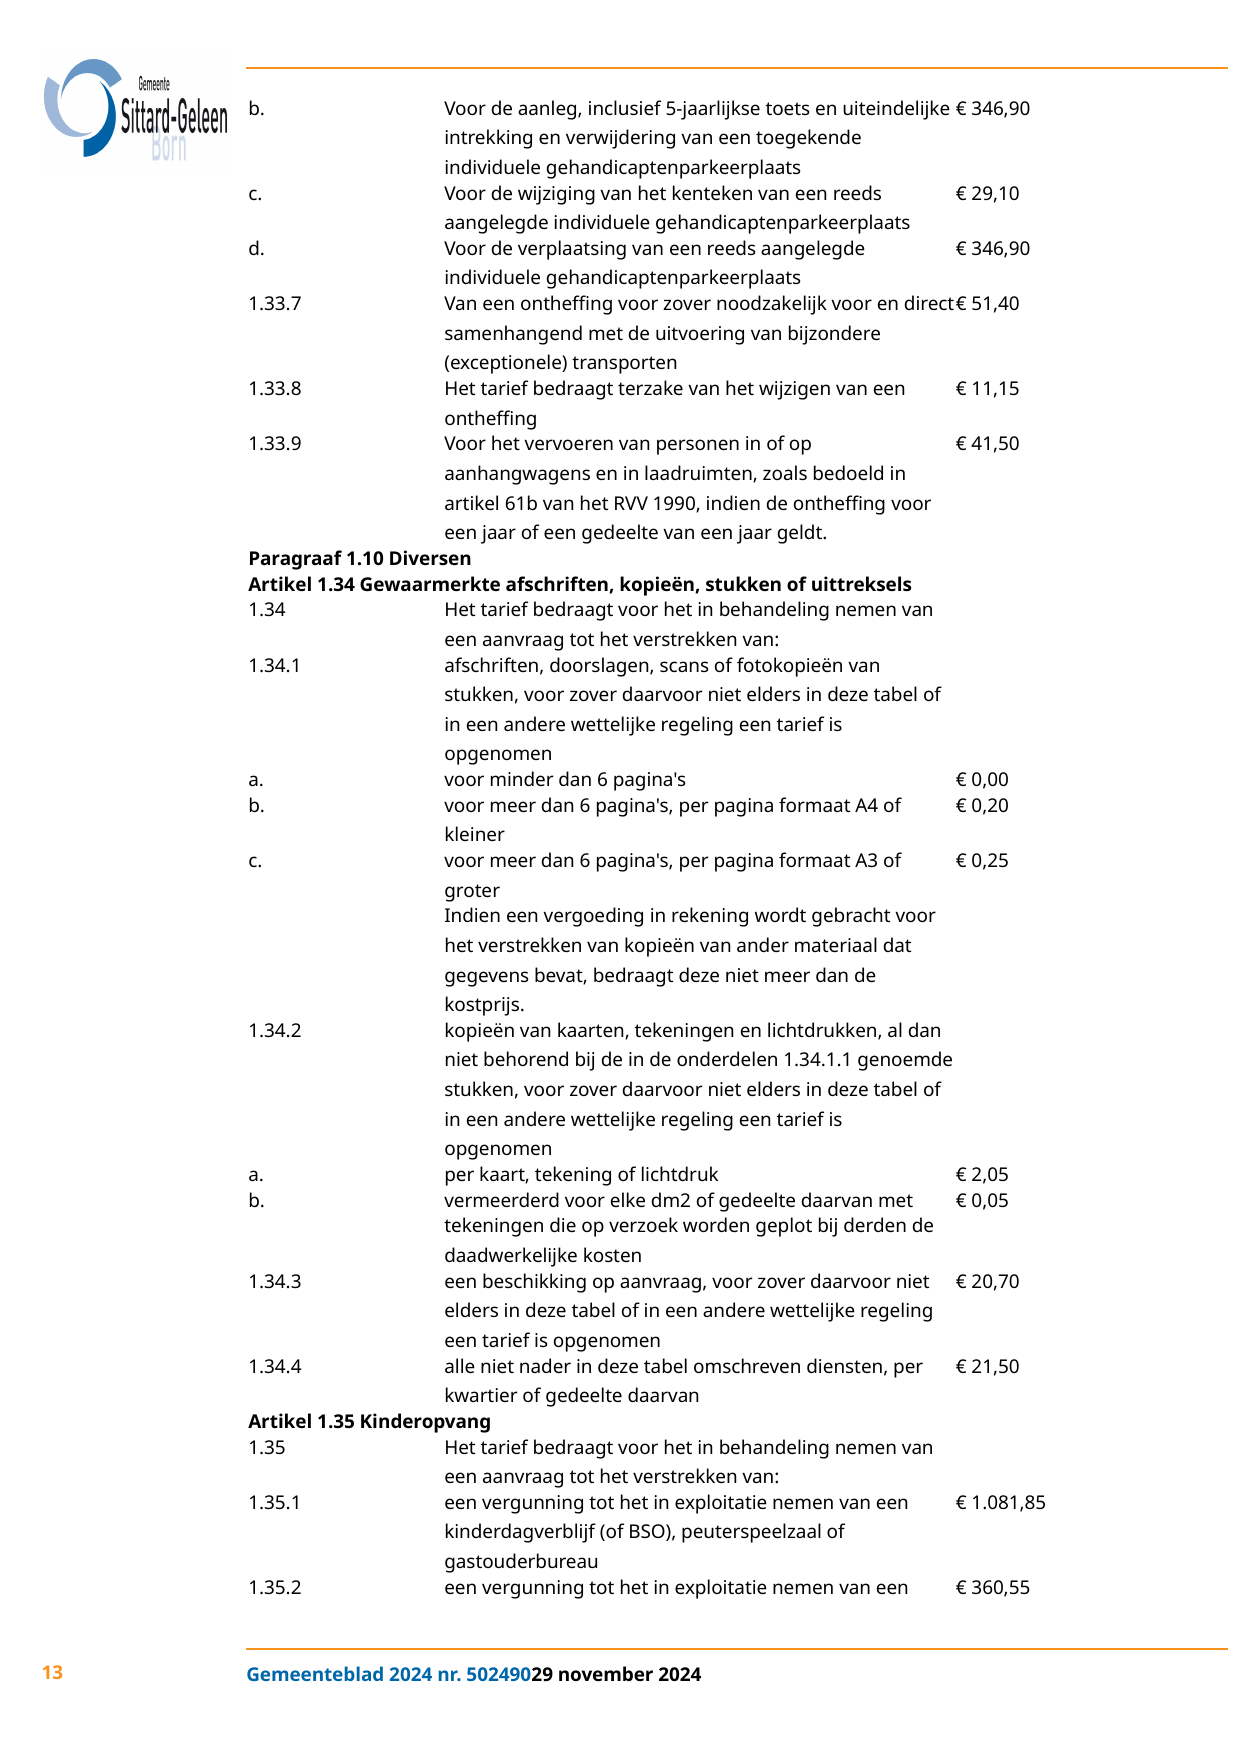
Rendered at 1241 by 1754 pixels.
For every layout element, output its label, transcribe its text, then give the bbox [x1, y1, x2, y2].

table_cell Voor de wijziging van het kenteken van een reeds aangelegde individuele gehandicaptenparkeerplaats [444, 180, 956, 235]
table_cell Artikel 1.35 Kinderopvang [248, 1408, 1152, 1434]
table_cell € 0,00 [956, 766, 1152, 792]
table_cell b. [248, 792, 444, 847]
table_cell [956, 1213, 1152, 1268]
table_cell vermeerderd voor elke dm2 of gedeelte daarvan met [444, 1187, 956, 1213]
table_cell 1.35 [248, 1434, 444, 1489]
table_cell € 21,50 [956, 1353, 1152, 1408]
table_cell [956, 596, 1152, 652]
table_cell voor meer dan 6 pagina's, per pagina formaat A3 of groter [444, 847, 956, 903]
table_cell afschriften, doorslagen, scans of fotokopieën van stukken, voor zover daarvoor niet elders in deze tabel of in een andere wettelijke regeling een tarief is opgenomen [444, 652, 956, 766]
table_cell [956, 1017, 1152, 1161]
picture [41, 47, 231, 172]
table_cell Voor de verplaatsing van een reeds aangelegde individuele gehandicaptenparkeerplaats [444, 235, 956, 290]
table_cell € 0,20 [956, 792, 1152, 847]
table_cell [956, 652, 1152, 766]
table_cell 1.34.2 [248, 1017, 444, 1161]
table_cell € 346,90 [956, 95, 1152, 180]
table_cell kopieën van kaarten, tekeningen en lichtdrukken, al dan niet behorend bij de in de onderdelen 1.34.1.1 genoemde stukken, voor zover daarvoor niet elders in deze tabel of in een andere wettelijke regeling een tarief is opgenomen [444, 1017, 956, 1161]
table_cell c. [248, 180, 444, 235]
table_cell Paragraaf 1.10 Diversen [248, 545, 1152, 571]
table_cell € 20,70 [956, 1268, 1152, 1353]
table_cell voor minder dan 6 pagina's [444, 766, 956, 792]
table_cell 1.33.9 [248, 431, 444, 545]
table_cell 1.34.4 [248, 1353, 444, 1408]
table_cell [956, 1434, 1152, 1489]
table_cell voor meer dan 6 pagina's, per pagina formaat A4 of kleiner [444, 792, 956, 847]
table_cell 1.34 [248, 596, 444, 652]
table_cell Indien een vergoeding in rekening wordt gebracht voor het verstrekken van kopieën van ander materiaal dat gegevens bevat, bedraagt deze niet meer dan de kostprijs. [444, 903, 956, 1017]
table_cell Het tarief bedraagt voor het in behandeling nemen van een aanvraag tot het verstrekken van: [444, 1434, 956, 1489]
table_cell een beschikking op aanvraag, voor zover daarvoor niet elders in deze tabel of in een andere wettelijke regeling een tarief is opgenomen [444, 1268, 956, 1353]
table_cell Voor het vervoeren van personen in of op aanhangwagens en in laadruimten, zoals bedoeld in artikel 61b van het RVV 1990, indien de ontheffing voor een jaar of een gedeelte van een jaar geldt. [444, 431, 956, 545]
table_cell Voor de aanleg, inclusief 5-jaarlijkse toets en uiteindelijke intrekking en verwijdering van een toegekende individuele gehandicaptenparkeerplaats [444, 95, 956, 180]
table_cell 1.33.8 [248, 375, 444, 431]
table_cell € 11,15 [956, 375, 1152, 431]
table_cell 1.33.7 [248, 290, 444, 375]
table_cell [956, 903, 1152, 1017]
table_cell € 41,50 [956, 431, 1152, 545]
table_cell 1.34.1 [248, 652, 444, 766]
table_cell een vergunning tot het in exploitatie nemen van een kinderdagverblijf (of BSO), peuterspeelzaal of gastouderbureau [444, 1489, 956, 1574]
table_cell per kaart, tekening of lichtdruk [444, 1161, 956, 1187]
table_cell b. [248, 95, 444, 180]
table_cell [248, 903, 444, 1017]
table_cell Het tarief bedraagt voor het in behandeling nemen van een aanvraag tot het verstrekken van: [444, 596, 956, 652]
table_cell € 346,90 [956, 235, 1152, 290]
table_cell c. [248, 847, 444, 903]
table_cell alle niet nader in deze tabel omschreven diensten, per kwartier of gedeelte daarvan [444, 1353, 956, 1408]
table_cell Het tarief bedraagt terzake van het wijzigen van een ontheffing [444, 375, 956, 431]
table_cell d. [248, 235, 444, 290]
table_cell 1.34.3 [248, 1268, 444, 1353]
table_cell € 0,05 [956, 1187, 1152, 1213]
table_cell € 0,25 [956, 847, 1152, 903]
table_cell tekeningen die op verzoek worden geplot bij derden de daadwerkelijke kosten [444, 1213, 956, 1268]
table_cell 1.35.1 [248, 1489, 444, 1574]
table_cell een vergunning tot het in exploitatie nemen van een [444, 1574, 956, 1600]
table_cell 1.35.2 [248, 1574, 444, 1600]
table_cell Van een ontheffing voor zover noodzakelijk voor en direct samenhangend met de uitvoering van bijzondere (exceptionele) transporten [444, 290, 956, 375]
table_cell b. [248, 1187, 444, 1213]
table_cell [248, 1213, 444, 1268]
table_cell a. [248, 766, 444, 792]
table_cell € 29,10 [956, 180, 1152, 235]
table_cell a. [248, 1161, 444, 1187]
table_cell € 1.081,85 [956, 1489, 1152, 1574]
table_cell € 360,55 [956, 1574, 1152, 1600]
table_cell € 51,40 [956, 290, 1152, 375]
table_cell Artikel 1.34 Gewaarmerkte afschriften, kopieën, stukken of uittreksels [248, 571, 1152, 596]
table_cell € 2,05 [956, 1161, 1152, 1187]
